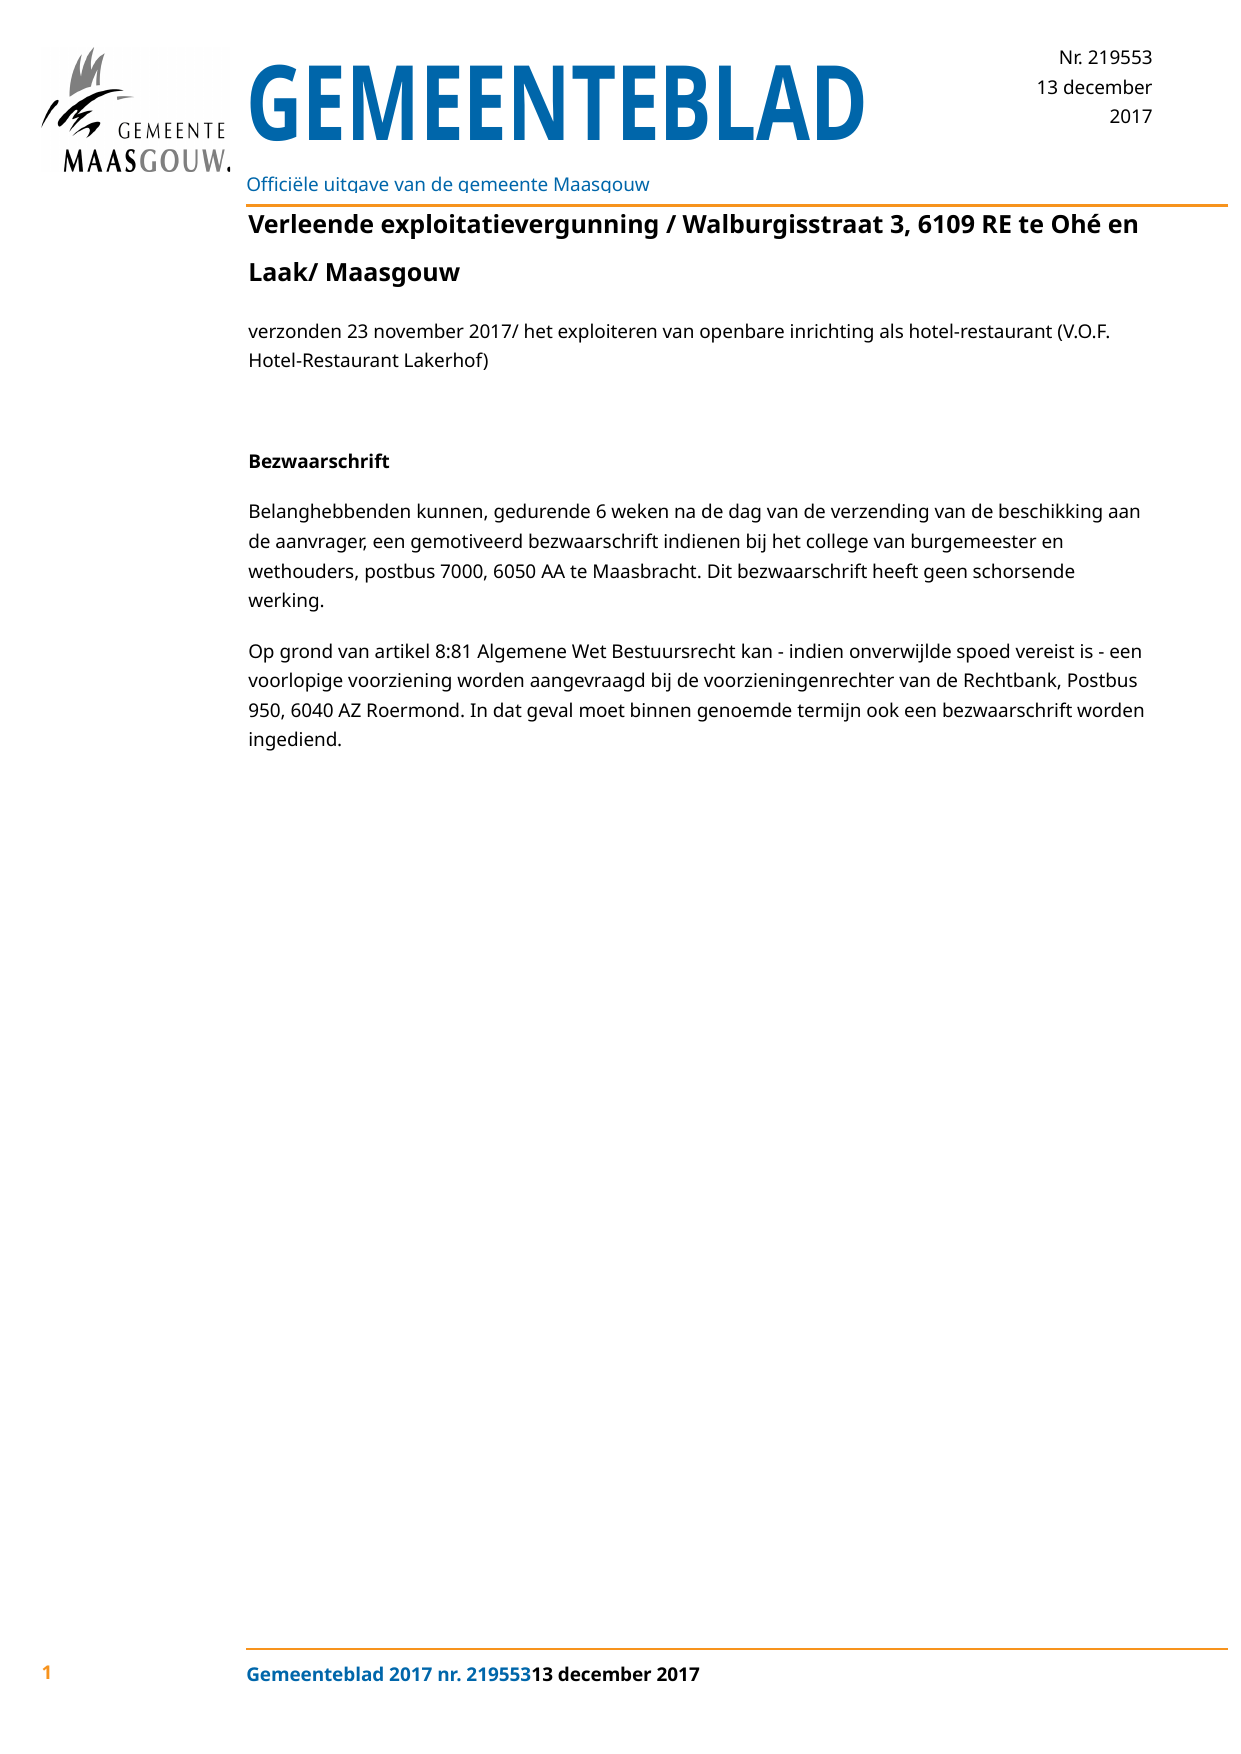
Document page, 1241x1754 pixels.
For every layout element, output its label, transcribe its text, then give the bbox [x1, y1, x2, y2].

text Belanghebbenden kunnen, gedurende 6 weken na de dag van de verzending van de beschikking aan de aanvrager, een gemotiveerd bezwaarschrift indienen bij het college van burgemeester en wethouders, postbus 7000, 6050 AA te Maasbracht. Dit bezwaarschrift heeft geen schorsende werking. [248, 499, 1152, 613]
text Bezwaarschrift [248, 448, 1152, 474]
text Op grond van artikel 8:81 Algemene Wet Bestuursrecht kan - indien onverwijlde spoed vereist is - een voorlopige voorziening worden aangevraagd bij de voorzieningenrechter van de Rechtbank, Postbus 950, 6040 AZ Roermond. In dat geval moet binnen genoemde termijn ook een bezwaarschrift worden ingediend. [248, 638, 1152, 752]
text verzonden 23 november 2017/ het exploiteren van openbare inrichting als hotel-restaurant (V.O.F. Hotel-Restaurant Lakerhof) [248, 318, 1152, 373]
picture [41, 47, 231, 172]
text Verleende exploitatievergunning / Walburgisstraat 3, 6109 RE te Ohé en Laak/ Maasgouw [248, 207, 1152, 288]
